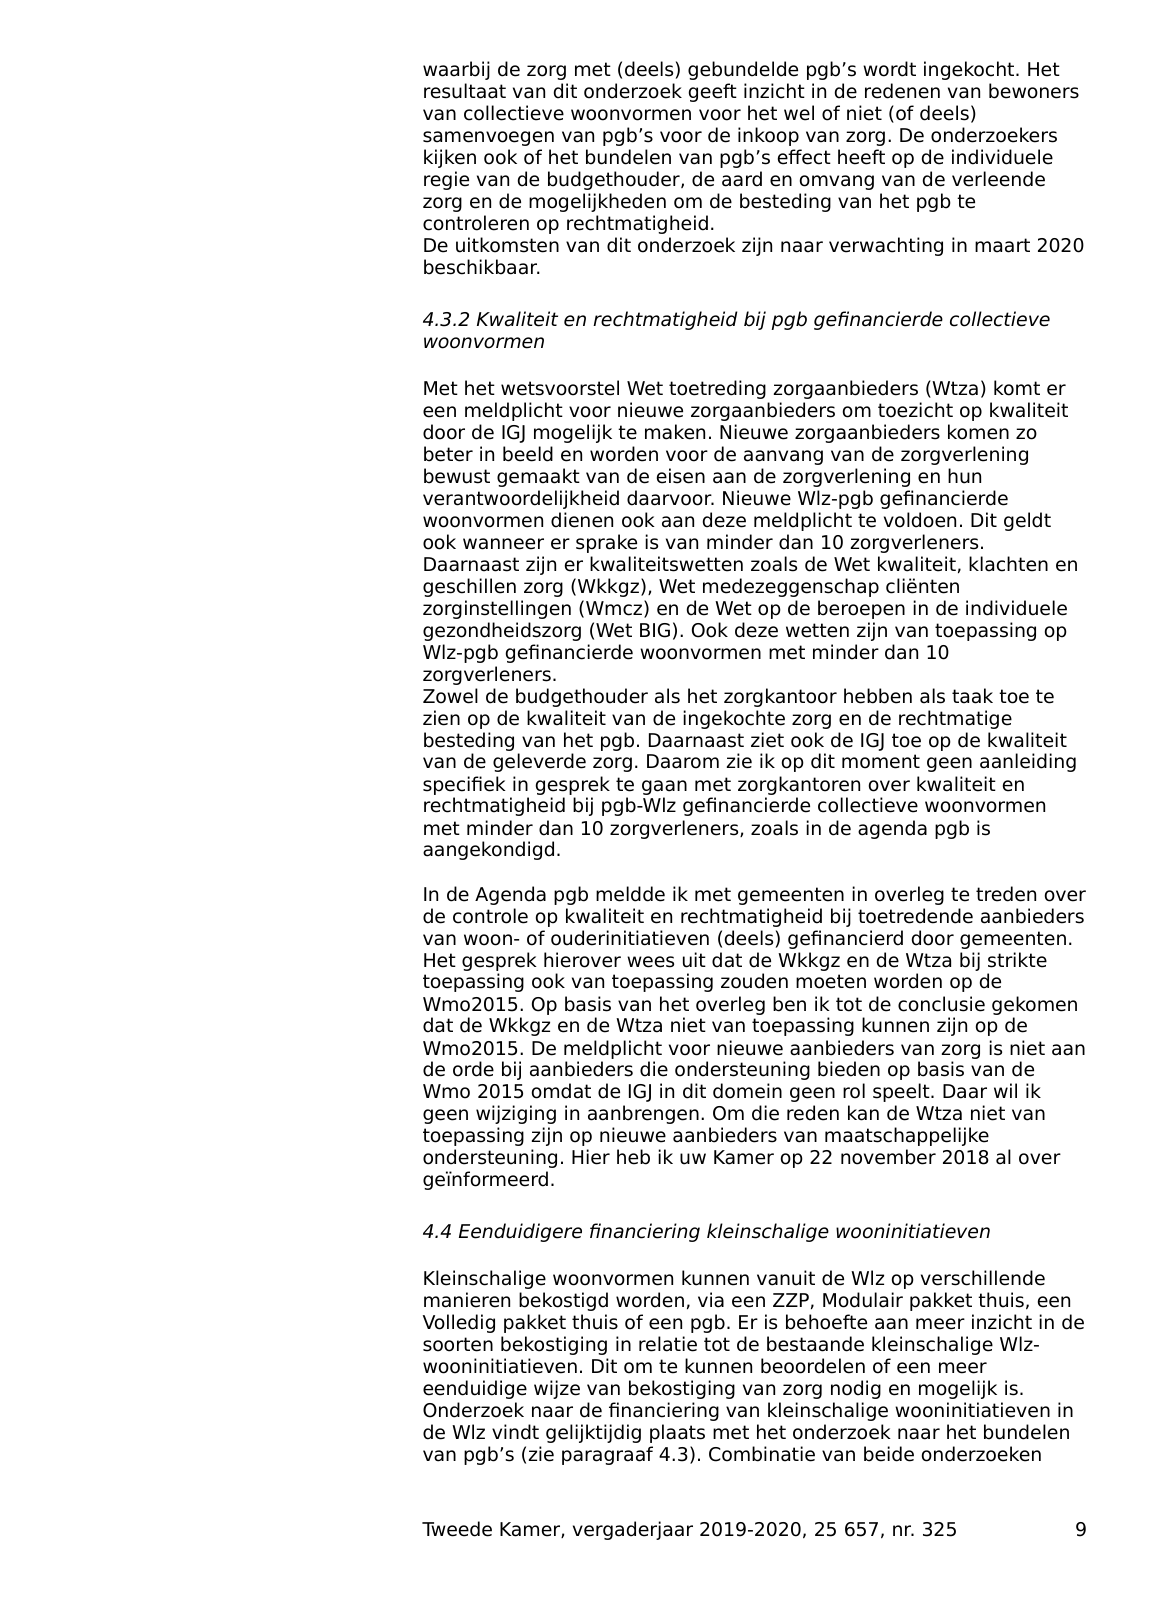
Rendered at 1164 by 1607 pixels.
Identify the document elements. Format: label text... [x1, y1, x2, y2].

text Kleinschalige woonvormen kunnen vanuit de Wlz op verschillende manieren bekostigd worden, via een ZZP, Modulair pakket thuis, een Volledig pakket thuis of een pgb. Er is behoefte aan meer inzicht in de soorten bekostiging in relatie tot de bestaande kleinschalige Wlz-wooninitiatieven. Dit om te kunnen beoordelen of een meer eenduidige wijze van bekostiging van zorg nodig en mogelijk is. Onderzoek naar de financiering van kleinschalige wooninitiatieven in de Wlz vindt gelijktijdig plaats met het onderzoek naar het bundelen van pgb’s (zie paragraaf 4.3). Combinatie van beide onderzoeken [422, 1268, 1087, 1466]
text Met het wetsvoorstel Wet toetreding zorgaanbieders (Wtza) komt er een meldplicht voor nieuwe zorgaanbieders om toezicht op kwaliteit door de IGJ mogelijk te maken. Nieuwe zorgaanbieders komen zo beter in beeld en worden voor de aanvang van de zorgverlening bewust gemaakt van de eisen aan de zorgverlening en hun verantwoordelijkheid daarvoor. Nieuwe Wlz-pgb gefinancierde woonvormen dienen ook aan deze meldplicht te voldoen. Dit geldt ook wanneer er sprake is van minder dan 10 zorgverleners. Daarnaast zijn er kwaliteitswetten zoals de Wet kwaliteit, klachten en geschillen zorg (Wkkgz), Wet medezeggenschap cliënten zorginstellingen (Wmcz) en de Wet op de beroepen in de individuele gezondheidszorg (Wet BIG). Ook deze wetten zijn van toepassing op Wlz-pgb gefinancierde woonvormen met minder dan 10 zorgverleners. [422, 378, 1087, 686]
text Zowel de budgethouder als het zorgkantoor hebben als taak toe te zien op de kwaliteit van de ingekochte zorg en de rechtmatige besteding van het pgb. Daarnaast ziet ook de IGJ toe op de kwaliteit van de geleverde zorg. Daarom zie ik op dit moment geen aanleiding specifiek in gesprek te gaan met zorgkantoren over kwaliteit en rechtmatigheid bij pgb-Wlz gefinancierde collectieve woonvormen met minder dan 10 zorgverleners, zoals in de agenda pgb is aangekondigd. [422, 686, 1087, 861]
text In de Agenda pgb meldde ik met gemeenten in overleg te treden over de controle op kwaliteit en rechtmatigheid bij toetredende aanbieders van woon- of ouderinitiatieven (deels) gefinancierd door gemeenten. Het gesprek hierover wees uit dat de Wkkgz en de Wtza bij strikte toepassing ook van toepassing zouden moeten worden op de Wmo2015. Op basis van het overleg ben ik tot de conclusie gekomen dat de Wkkgz en de Wtza niet van toepassing kunnen zijn op de Wmo2015. De meldplicht voor nieuwe aanbieders van zorg is niet aan de orde bij aanbieders die ondersteuning bieden op basis van de Wmo 2015 omdat de IGJ in dit domein geen rol speelt. Daar wil ik geen wijziging in aanbrengen. Om die reden kan de Wtza niet van toepassing zijn op nieuwe aanbieders van maatschappelijke ondersteuning. Hier heb ik uw Kamer op 22 november 2018 al over geïnformeerd. [422, 883, 1087, 1191]
text waarbij de zorg met (deels) gebundelde pgb’s wordt ingekocht. Het resultaat van dit onderzoek geeft inzicht in de redenen van bewoners van collectieve woonvormen voor het wel of niet (of deels) samenvoegen van pgb’s voor de inkoop van zorg. De onderzoekers kijken ook of het bundelen van pgb’s effect heeft op de individuele regie van de budgethouder, de aard en omvang van de verleende zorg en de mogelijkheden om de besteding van het pgb te controleren op rechtmatigheid. [422, 59, 1087, 235]
text De uitkomsten van dit onderzoek zijn naar verwachting in maart 2020 beschikbaar. [422, 235, 1087, 279]
subtitle 4.4 Eenduidigere financiering kleinschalige wooninitiatieven [422, 1221, 1087, 1243]
subtitle 4.3.2 Kwaliteit en rechtmatigheid bij pgb gefinancierde collectieve woonvormen [422, 309, 1087, 353]
